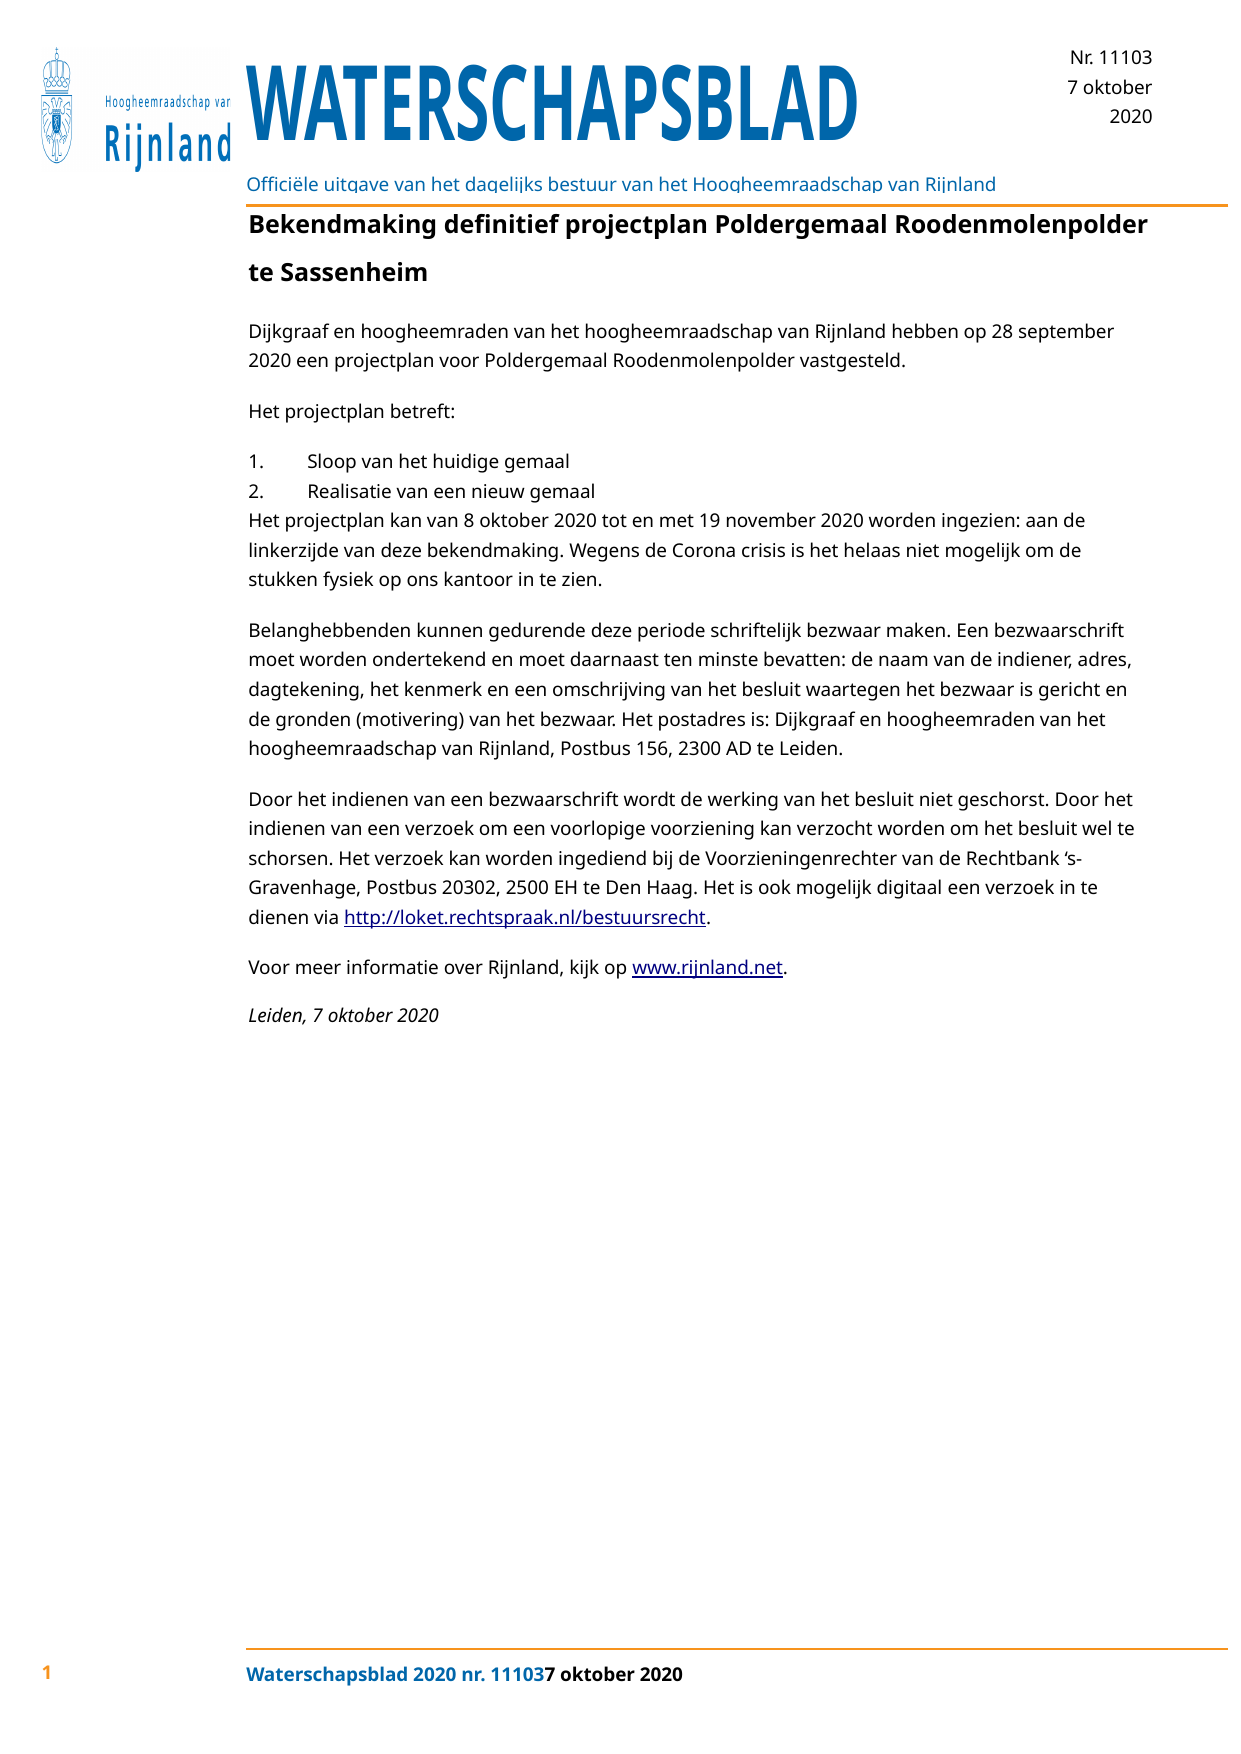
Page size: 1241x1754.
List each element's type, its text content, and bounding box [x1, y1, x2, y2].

text Dijkgraaf en hoogheemraden van het hoogheemraadschap van Rijnland hebben op 28 september 2020 een projectplan voor Poldergemaal Roodenmolenpolder vastgesteld. [248, 318, 1152, 373]
text Het projectplan kan van 8 oktober 2020 tot en met 19 november 2020 worden ingezien: aan de linkerzijde van deze bekendmaking. Wegens de Corona crisis is het helaas niet mogelijk om de stukken fysiek op ons kantoor in te zien. [248, 507, 1152, 592]
text Bekendmaking definitief projectplan Poldergemaal Roodenmolenpolder te Sassenheim [248, 207, 1152, 288]
text Belanghebbenden kunnen gedurende deze periode schriftelijk bezwaar maken. Een bezwaarschrift moet worden ondertekend en moet daarnaast ten minste bevatten: de naam van de indiener, adres, dagtekening, het kenmerk en een omschrijving van het besluit waartegen het bezwaar is gericht en de gronden (motivering) van het bezwaar. Het postadres is: Dijkgraaf en hoogheemraden van het hoogheemraadschap van Rijnland, Postbus 156, 2300 AD te Leiden. [248, 617, 1152, 761]
text Door het indienen van een bezwaarschrift wordt de werking van het besluit niet geschorst. Door het indienen van een verzoek om een voorlopige voorziening kan verzocht worden om het besluit wel te schorsen. Het verzoek kan worden ingediend bij de Voorzieningenrechter van de Rechtbank ‘s-Gravenhage, Postbus 20302, 2500 EH te Den Haag. Het is ook mogelijk digitaal een verzoek in te dienen via http://loket.rechtspraak.nl/bestuursrecht. [248, 786, 1152, 930]
picture [41, 47, 231, 172]
list Sloop van het huidige gemaal [248, 448, 1152, 474]
text Het projectplan betreft: [248, 398, 1152, 424]
list Realisatie van een nieuw gemaal [248, 478, 1152, 504]
text Leiden, 7 oktober 2020 [248, 1002, 1152, 1028]
text Voor meer informatie over Rijnland, kijk op www.rijnland.net. [248, 954, 1152, 980]
